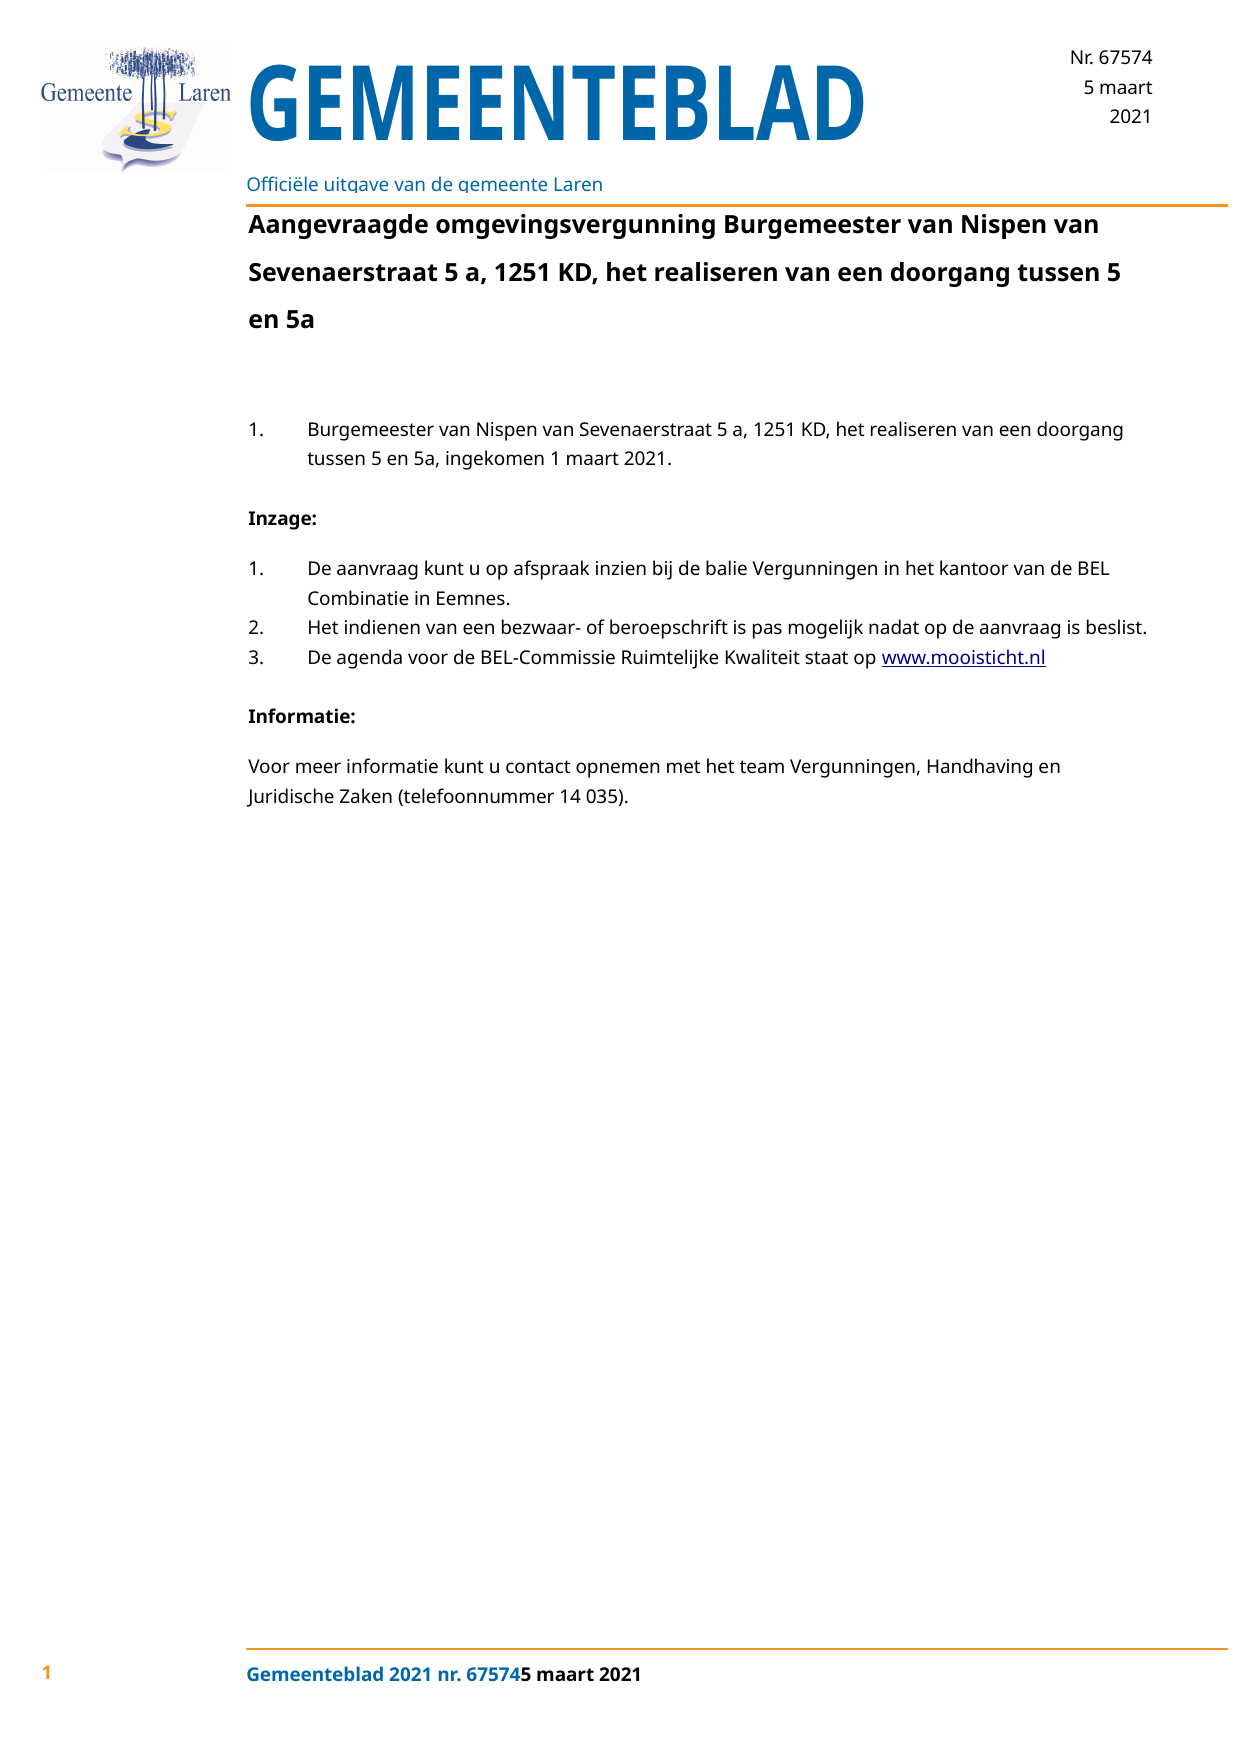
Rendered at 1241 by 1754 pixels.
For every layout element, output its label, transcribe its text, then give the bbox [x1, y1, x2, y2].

text Inzage: [248, 505, 1152, 530]
text Voor meer informatie kunt u contact opnemen met het team Vergunningen, Handhaving en Juridische Zaken (telefoonnummer 14 035). [248, 753, 1152, 809]
text Informatie: [248, 703, 1152, 729]
list Burgemeester van Nispen van Sevenaerstraat 5 a, 1251 KD, het realiseren van een doorgang tussen 5 en 5a, ingekomen 1 maart 2021. [248, 416, 1152, 471]
list Het indienen van een bezwaar- of beroepschrift is pas mogelijk nadat op de aanvraag is beslist. [248, 614, 1152, 640]
list De agenda voor de BEL-Commissie Ruimtelijke Kwaliteit staat op www.mooisticht.nl [248, 644, 1152, 669]
list De aanvraag kunt u op afspraak inzien bij de balie Vergunningen in het kantoor van de BEL Combinatie in Eemnes. [248, 555, 1152, 610]
picture [41, 47, 231, 172]
text Aangevraagde omgevingsvergunning Burgemeester van Nispen van Sevenaerstraat 5 a, 1251 KD, het realiseren van een doorgang tussen 5 en 5a [248, 207, 1152, 336]
